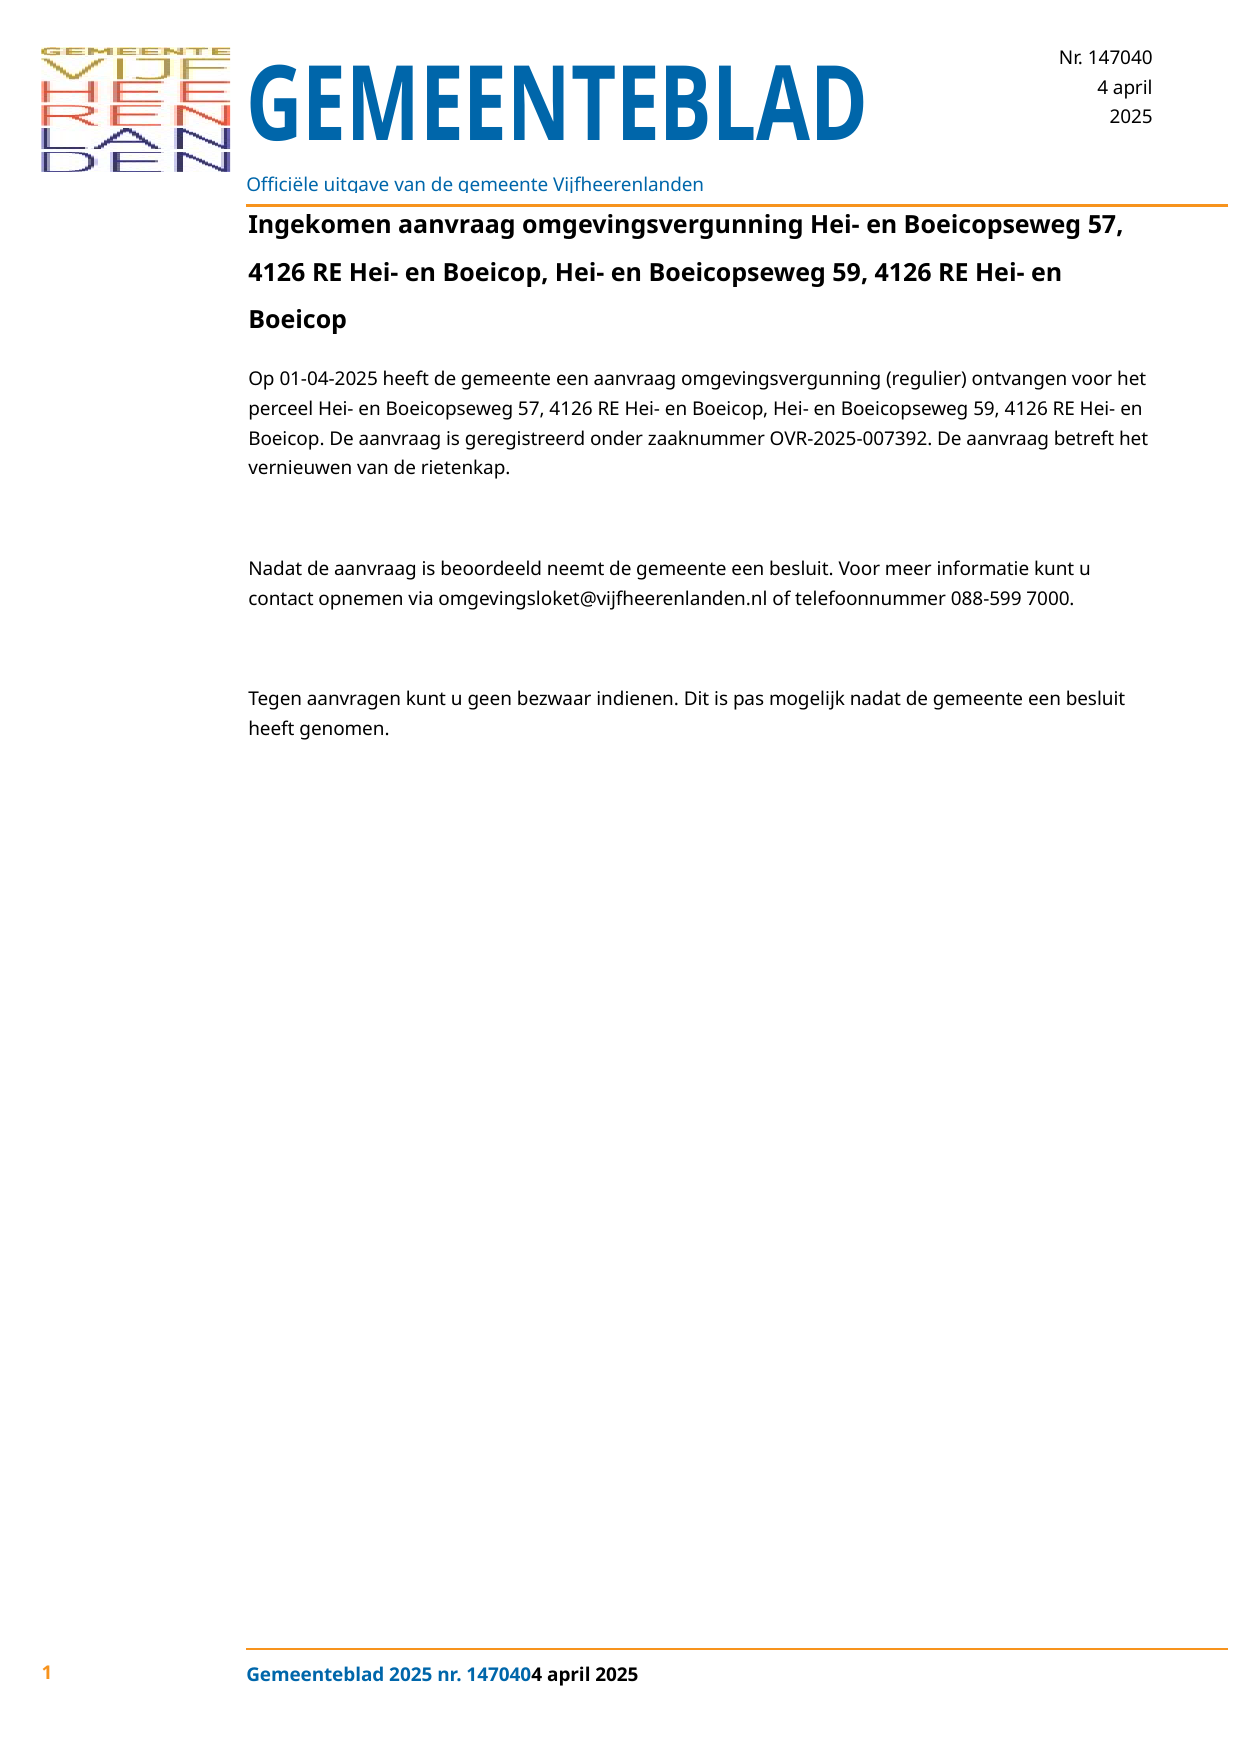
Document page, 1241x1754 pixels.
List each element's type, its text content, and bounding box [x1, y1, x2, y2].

text Op 01-04-2025 heeft de gemeente een aanvraag omgevingsvergunning (regulier) ontvangen voor het perceel Hei- en Boeicopseweg 57, 4126 RE Hei- en Boeicop, Hei- en Boeicopseweg 59, 4126 RE Hei- en Boeicop. De aanvraag is geregistreerd onder zaaknummer OVR-2025-007392. De aanvraag betreft het vernieuwen van de rietenkap. [248, 366, 1152, 480]
text Ingekomen aanvraag omgevingsvergunning Hei- en Boeicopseweg 57, 4126 RE Hei- en Boeicop, Hei- en Boeicopseweg 59, 4126 RE Hei- en Boeicop [248, 207, 1152, 336]
text Tegen aanvragen kunt u geen bezwaar indienen. Dit is pas mogelijk nadat de gemeente een besluit heeft genomen. [248, 686, 1152, 741]
picture [41, 47, 231, 172]
text Nadat de aanvraag is beoordeeld neemt de gemeente een besluit. Voor meer informatie kunt u contact opnemen via omgevingsloket@vijfheerenlanden.nl of telefoonnummer 088-599 7000. [248, 555, 1152, 610]
